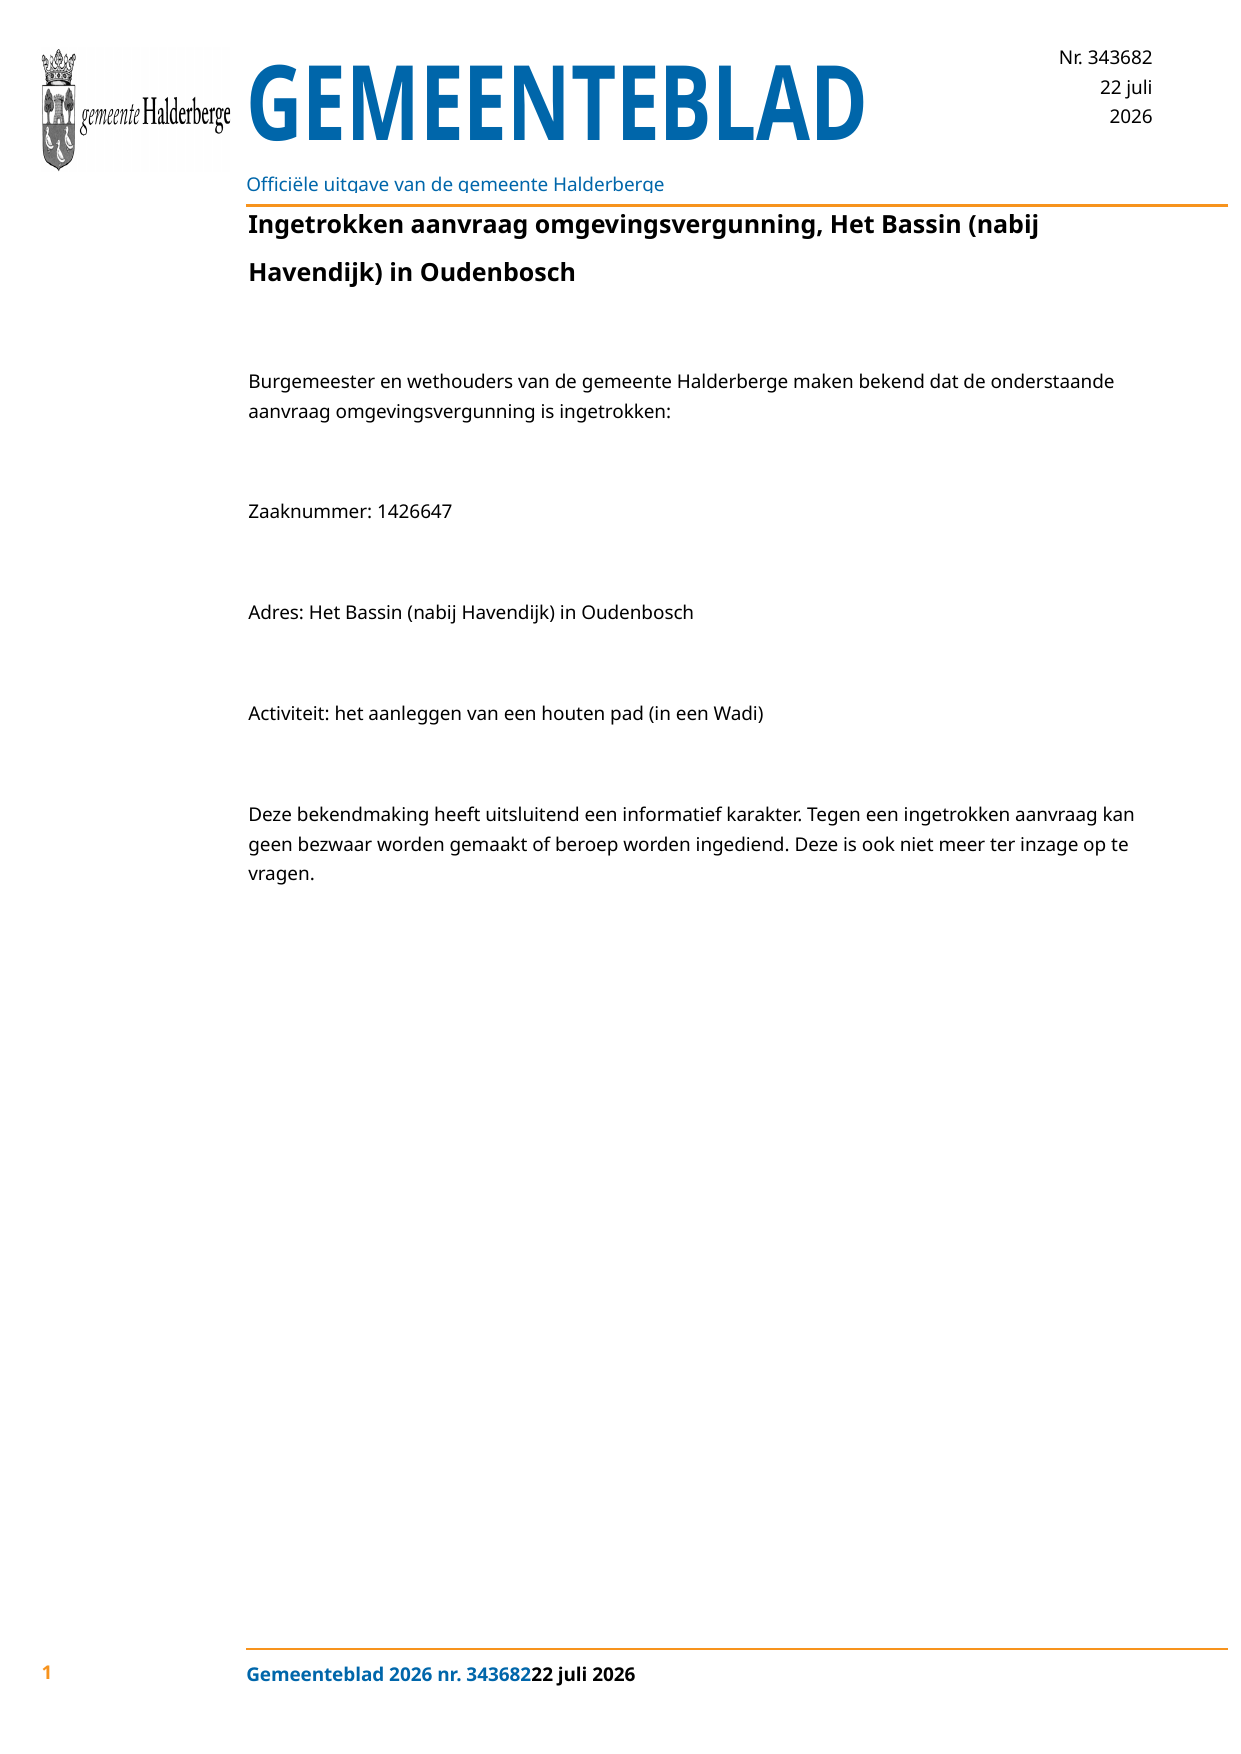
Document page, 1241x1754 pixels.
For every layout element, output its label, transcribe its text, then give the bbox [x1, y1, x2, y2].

text Adres: Het Bassin (nabij Havendijk) in Oudenbosch [248, 599, 1152, 625]
text Burgemeester en wethouders van de gemeente Halderberge maken bekend dat de onderstaande aanvraag omgevingsvergunning is ingetrokken: [248, 368, 1152, 424]
text Ingetrokken aanvraag omgevingsvergunning, Het Bassin (nabij Havendijk) in Oudenbosch [248, 207, 1152, 288]
text Deze bekendmaking heeft uitsluitend een informatief karakter. Tegen een ingetrokken aanvraag kan geen bezwaar worden gemaakt of beroep worden ingediend. Deze is ook niet meer ter inzage op te vragen. [248, 801, 1152, 886]
picture [41, 47, 231, 172]
text Activiteit: het aanleggen van een houten pad (in een Wadi) [248, 700, 1152, 726]
text Zaaknummer: 1426647 [248, 499, 1152, 524]
